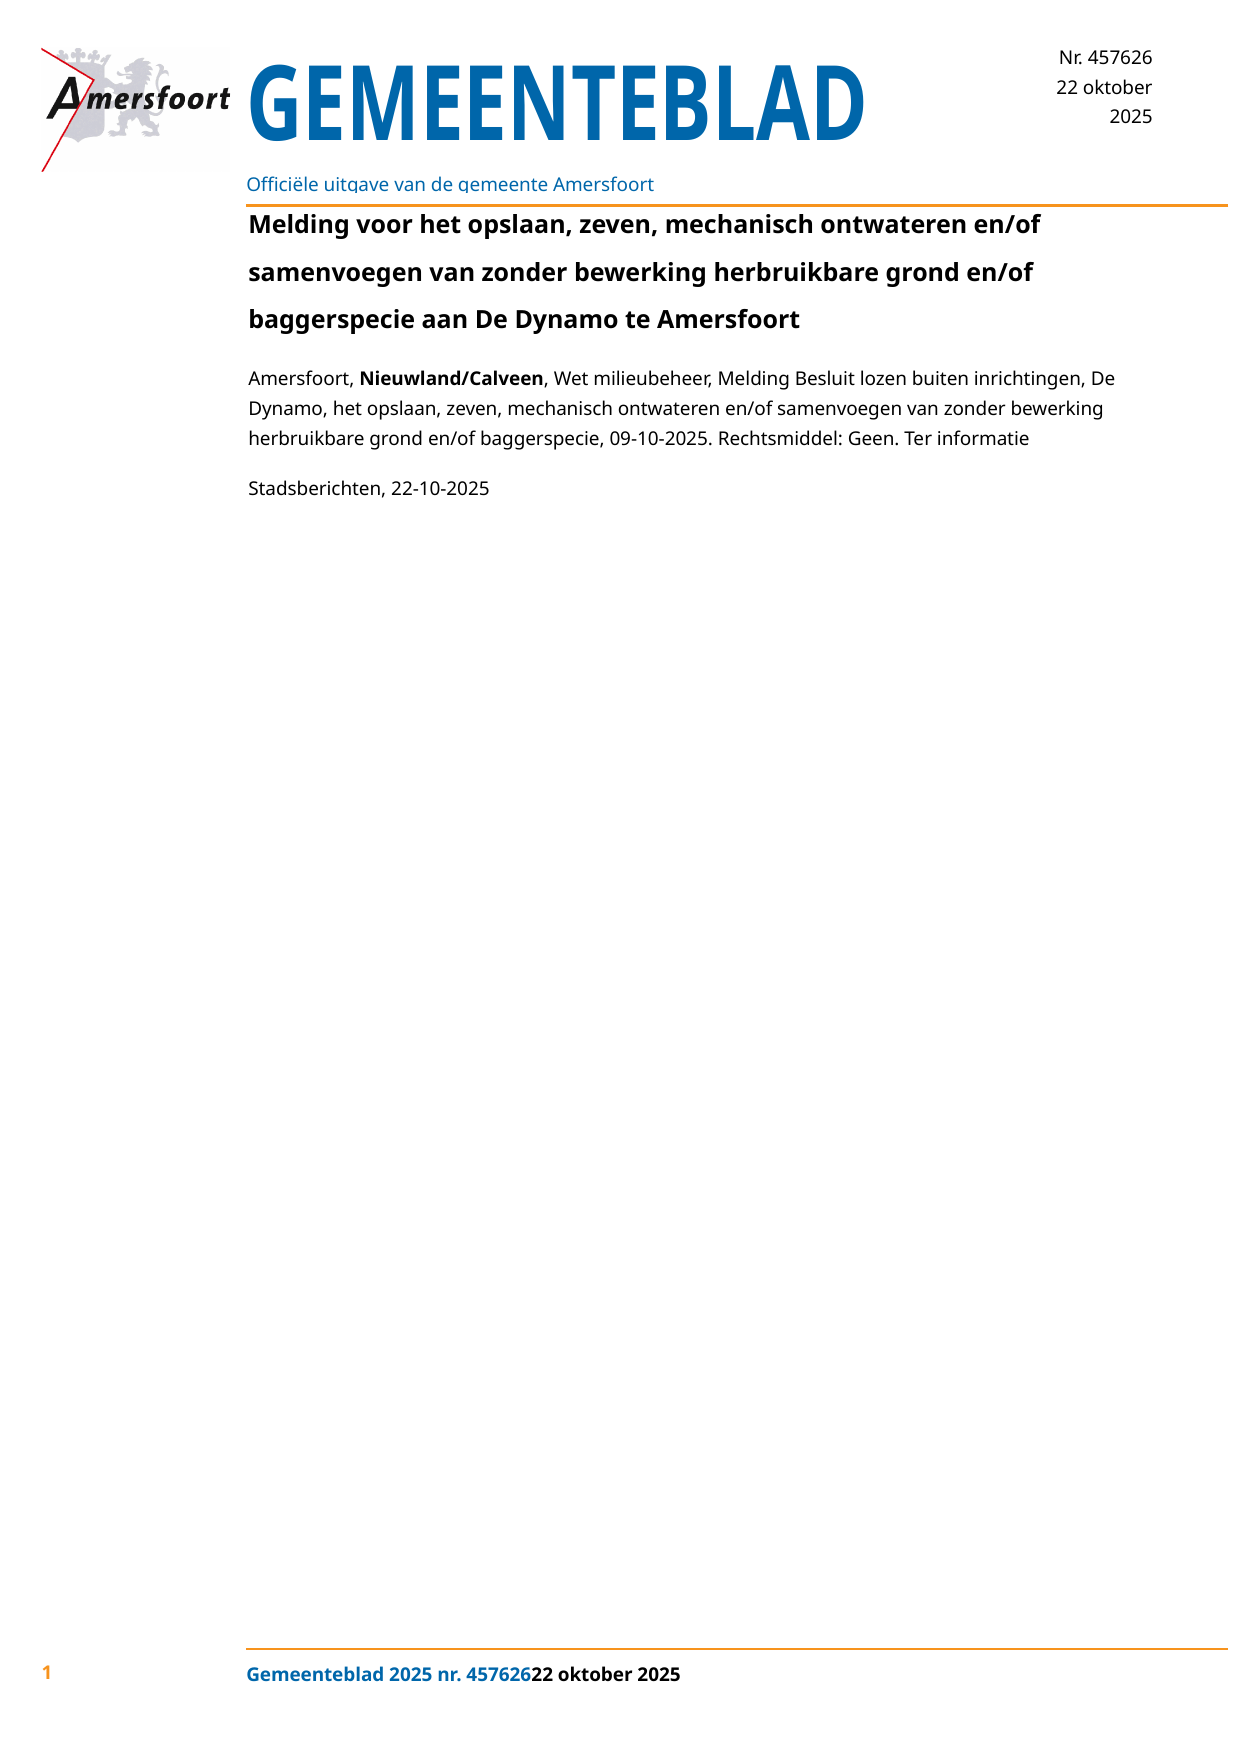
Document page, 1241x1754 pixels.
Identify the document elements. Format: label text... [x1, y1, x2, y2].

picture [41, 47, 231, 172]
text Melding voor het opslaan, zeven, mechanisch ontwateren en/of samenvoegen van zonder bewerking herbruikbare grond en/of baggerspecie aan De Dynamo te Amersfoort [248, 207, 1152, 336]
text Stadsberichten, 22-10-2025 [248, 475, 1152, 501]
text Amersfoort, Nieuwland/Calveen, Wet milieubeheer, Melding Besluit lozen buiten inrichtingen, De Dynamo, het opslaan, zeven, mechanisch ontwateren en/of samenvoegen van zonder bewerking herbruikbare grond en/of baggerspecie, 09-10-2025. Rechtsmiddel: Geen. Ter informatie [248, 366, 1152, 450]
